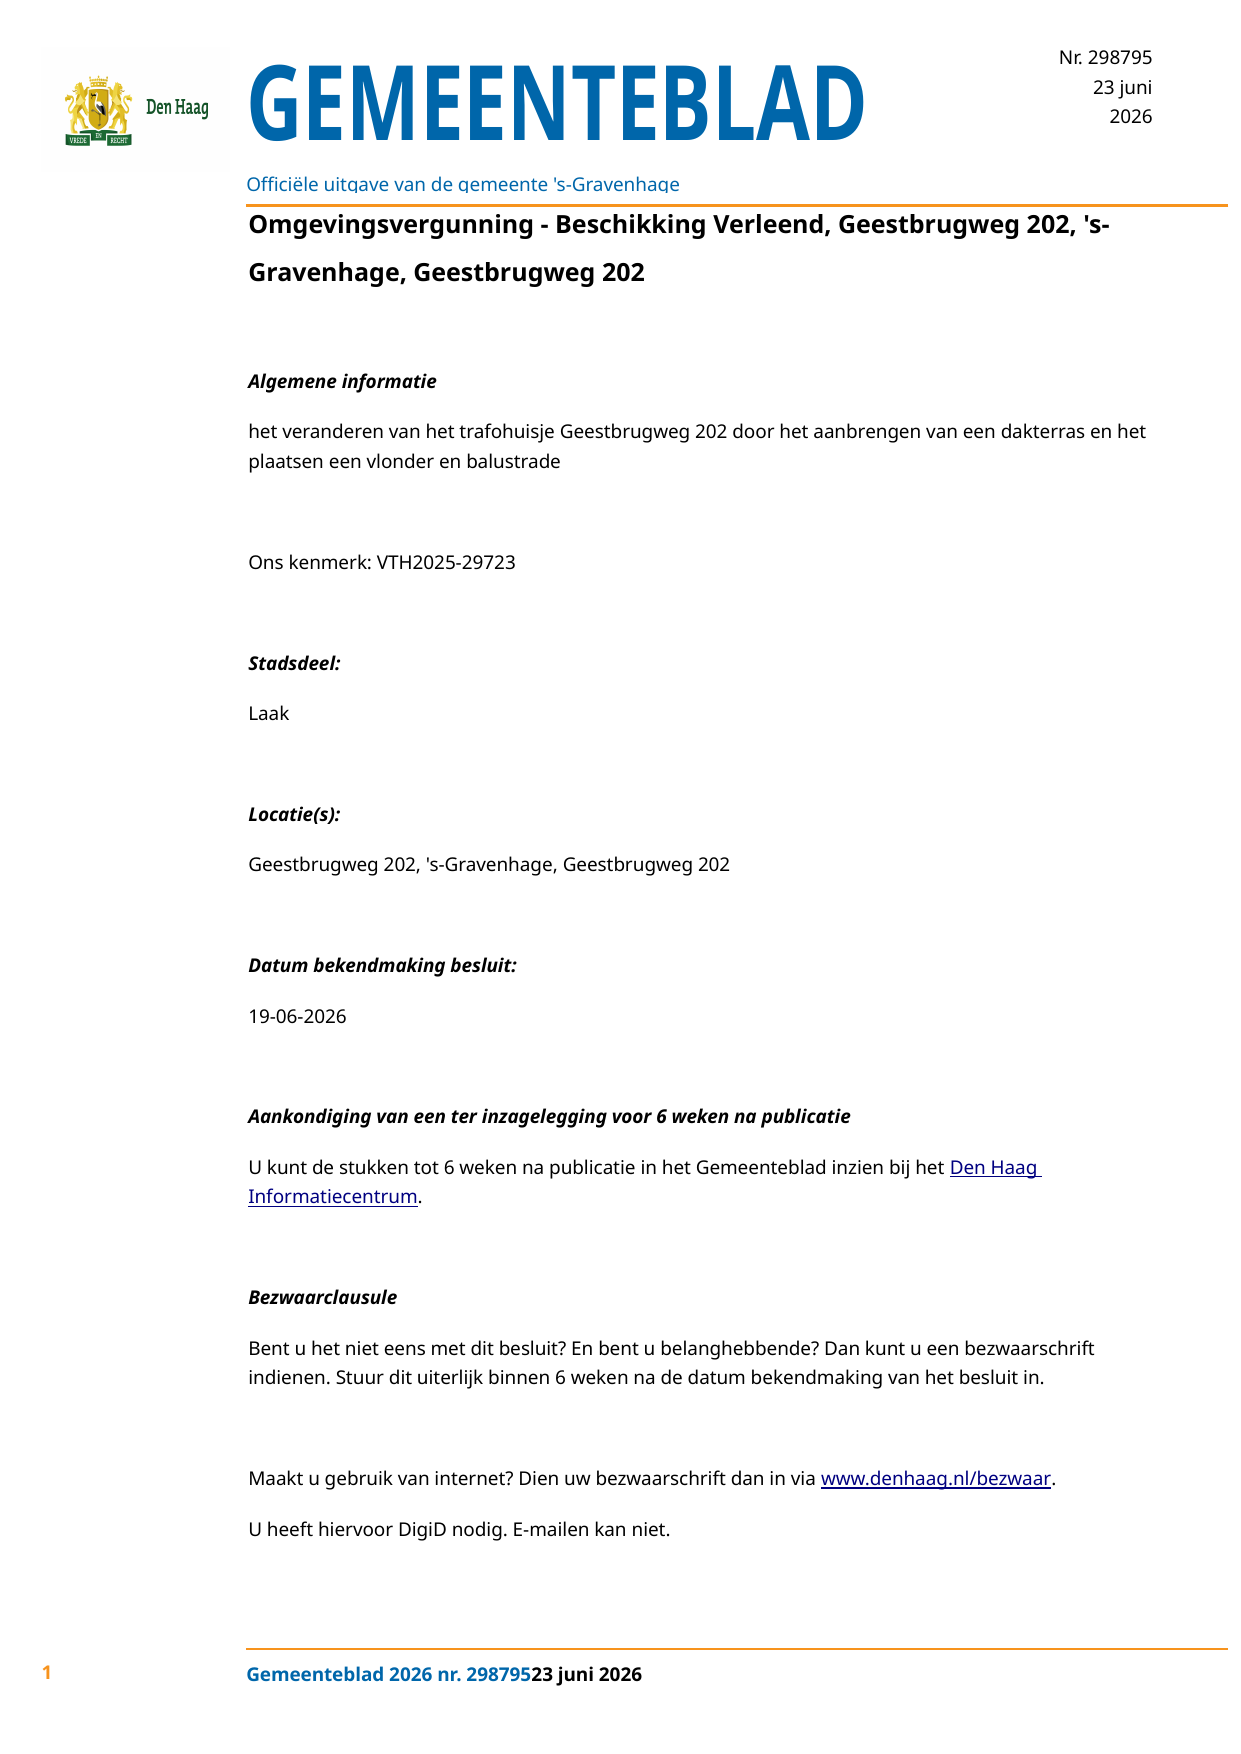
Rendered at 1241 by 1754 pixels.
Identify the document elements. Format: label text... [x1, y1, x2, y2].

text Geestbrugweg 202, 's-Gravenhage, Geestbrugweg 202 [248, 852, 1152, 877]
text Laak [248, 700, 1152, 726]
text Stadsdeel: [248, 650, 1152, 676]
picture [41, 47, 231, 172]
text het veranderen van het trafohuisje Geestbrugweg 202 door het aanbrengen van een dakterras en het plaatsen een vlonder en balustrade [248, 419, 1152, 474]
text Maakt u gebruik van internet? Dien uw bezwaarschrift dan in via www.denhaag.nl/bezwaar. [248, 1465, 1152, 1491]
text Algemene informatie [248, 368, 1152, 394]
text Ons kenmerk: VTH2025-29723 [248, 549, 1152, 575]
text Aankondiging van een ter inzagelegging voor 6 weken na publicatie [248, 1104, 1152, 1129]
text 19-06-2026 [248, 1003, 1152, 1029]
text Bezwaarclausule [248, 1284, 1152, 1310]
text Locatie(s): [248, 801, 1152, 827]
text Datum bekendmaking besluit: [248, 952, 1152, 978]
text U heeft hiervoor DigiD nodig. E-mailen kan niet. [248, 1516, 1152, 1542]
text U kunt de stukken tot 6 weken na publicatie in het Gemeenteblad inzien bij het Den Haag Informatiecentrum. [248, 1154, 1152, 1209]
text Omgevingsvergunning - Beschikking Verleend, Geestbrugweg 202, 's-Gravenhage, Geestbrugweg 202 [248, 207, 1152, 288]
text Bent u het niet eens met dit besluit? En bent u belanghebbende? Dan kunt u een bezwaarschrift indienen. Stuur dit uiterlijk binnen 6 weken na de datum bekendmaking van het besluit in. [248, 1335, 1152, 1390]
